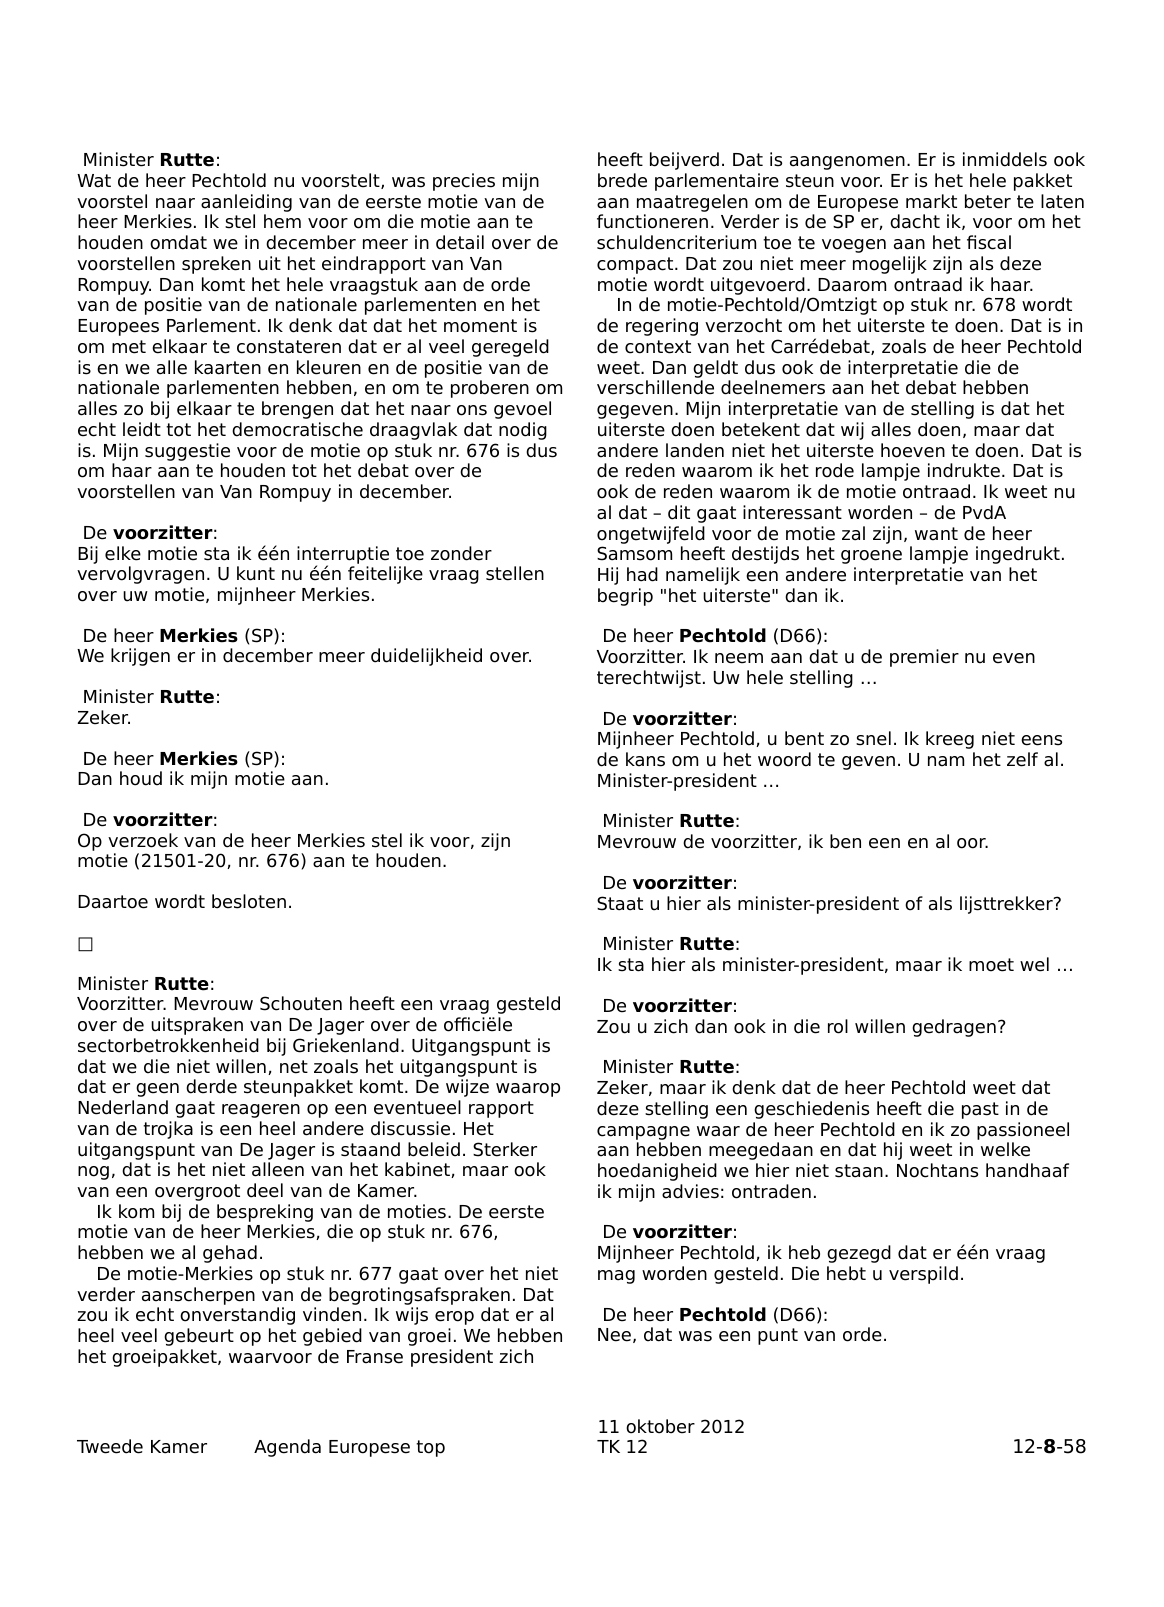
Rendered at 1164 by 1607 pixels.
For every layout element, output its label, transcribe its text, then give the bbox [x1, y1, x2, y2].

text Minister Rutte: [596, 934, 1087, 955]
text heeft beijverd. Dat is aangenomen. Er is inmiddels ook brede parlementaire steun voor. Er is het hele pakket aan maatregelen om de Europese markt beter te laten functioneren. Verder is de SP er, dacht ik, voor om het schuldencriterium toe te voegen aan het fiscal compact. Dat zou niet meer mogelijk zijn als deze motie wordt uitgevoerd. Daarom ontraad ik haar. [596, 150, 1087, 295]
text Zeker. [77, 708, 567, 728]
text Voorzitter. Ik neem aan dat u de premier nu even terechtwijst. Uw hele stelling … [596, 647, 1087, 688]
text Minister Rutte: [77, 687, 567, 708]
text De heer Merkies (SP): [77, 626, 567, 646]
text Minister Rutte: [77, 150, 567, 171]
text Nee, dat was een punt van orde. [596, 1325, 1087, 1346]
text Mijnheer Pechtold, ik heb gezegd dat er één vraag mag worden gesteld. Die hebt u verspild. [596, 1243, 1087, 1284]
text Ik sta hier als minister-president, maar ik moet wel … [596, 955, 1087, 976]
text Minister Rutte: [596, 811, 1087, 832]
text Daartoe wordt besloten. [77, 892, 567, 913]
text De voorzitter: [596, 1222, 1087, 1243]
text De voorzitter: [77, 810, 567, 831]
text De voorzitter: [596, 873, 1087, 893]
text Minister Rutte: [596, 1057, 1087, 1078]
text Ik kom bij de bespreking van de moties. De eerste motie van de heer Merkies, die op stuk nr. 676, hebben we al gehad. [77, 1202, 567, 1264]
text In de motie-Pechtold/Omtzigt op stuk nr. 678 wordt de regering verzocht om het uiterste te doen. Dat is in de context van het Carrédebat, zoals de heer Pechtold weet. Dan geldt dus ook de interpretatie die de verschillende deelnemers aan het debat hebben gegeven. Mijn interpretatie van de stelling is dat het uiterste doen betekent dat wij alles doen, maar dat andere landen niet het uiterste hoeven te doen. Dat is de reden waarom ik het rode lampje indrukte. Dat is ook de reden waarom ik de motie ontraad. Ik weet nu al dat – dit gaat interessant worden – de PvdA ongetwijfeld voor de motie zal zijn, want de heer Samsom heeft destijds het groene lampje ingedrukt. Hij had namelijk een andere interpretatie van het begrip "het uiterste" dan ik. [596, 295, 1087, 606]
text □ [77, 933, 567, 953]
text De heer Pechtold (D66): [596, 626, 1087, 647]
text Mijnheer Pechtold, u bent zo snel. Ik kreeg niet eens de kans om u het woord te geven. U nam het zelf al. Minister-president … [596, 729, 1087, 791]
text Wat de heer Pechtold nu voorstelt, was precies mijn voorstel naar aanleiding van de eerste motie van de heer Merkies. Ik stel hem voor om die motie aan te houden omdat we in december meer in detail over de voorstellen spreken uit het eindrapport van Van Rompuy. Dan komt het hele vraagstuk aan de orde van de positie van de nationale parlementen en het Europees Parlement. Ik denk dat dat het moment is om met elkaar te constateren dat er al veel geregeld is en we alle kaarten en kleuren en de positie van de nationale parlementen hebben, en om te proberen om alles zo bij elkaar te brengen dat het naar ons gevoel echt leidt tot het democratische draagvlak dat nodig is. Mijn suggestie voor de motie op stuk nr. 676 is dus om haar aan te houden tot het debat over de voorstellen van Van Rompuy in december. [77, 171, 567, 503]
text Staat u hier als minister-president of als lijsttrekker? [596, 893, 1087, 914]
text Voorzitter. Mevrouw Schouten heeft een vraag gesteld over de uitspraken van De Jager over de officiële sectorbetrokkenheid bij Griekenland. Uitgangspunt is dat we die niet willen, net zoals het uitgangspunt is dat er geen derde steunpakket komt. De wijze waarop Nederland gaat reageren op een eventueel rapport van de trojka is een heel andere discussie. Het uitgangspunt van De Jager is staand beleid. Sterker nog, dat is het niet alleen van het kabinet, maar ook van een overgroot deel van de Kamer. [77, 994, 567, 1202]
text Mevrouw de voorzitter, ik ben een en al oor. [596, 832, 1087, 853]
text De heer Pechtold (D66): [596, 1304, 1087, 1325]
text We krijgen er in december meer duidelijkheid over. [77, 646, 567, 667]
text De voorzitter: [596, 708, 1087, 729]
text De heer Merkies (SP): [77, 748, 567, 769]
text Zou u zich dan ook in die rol willen gedragen? [596, 1016, 1087, 1037]
text Zeker, maar ik denk dat de heer Pechtold weet dat deze stelling een geschiedenis heeft die past in de campagne waar de heer Pechtold en ik zo passioneel aan hebben meegedaan en dat hij weet in welke hoedanigheid we hier niet staan. Nochtans handhaaf ik mijn advies: ontraden. [596, 1078, 1087, 1202]
text De voorzitter: [77, 523, 567, 543]
text De voorzitter: [596, 996, 1087, 1016]
text De motie-Merkies op stuk nr. 677 gaat over het niet verder aanscherpen van de begrotingsafspraken. Dat zou ik echt onverstandig vinden. Ik wijs erop dat er al heel veel gebeurt op het gebied van groei. We hebben het groeipakket, waarvoor de Franse president zich [77, 1264, 567, 1367]
text Bij elke motie sta ik één interruptie toe zonder vervolgvragen. U kunt nu één feitelijke vraag stellen over uw motie, mijnheer Merkies. [77, 543, 567, 606]
text Op verzoek van de heer Merkies stel ik voor, zijn motie (21501-20, nr. 676) aan te houden. [77, 831, 567, 872]
text Minister Rutte: [77, 973, 567, 994]
text Dan houd ik mijn motie aan. [77, 769, 567, 790]
